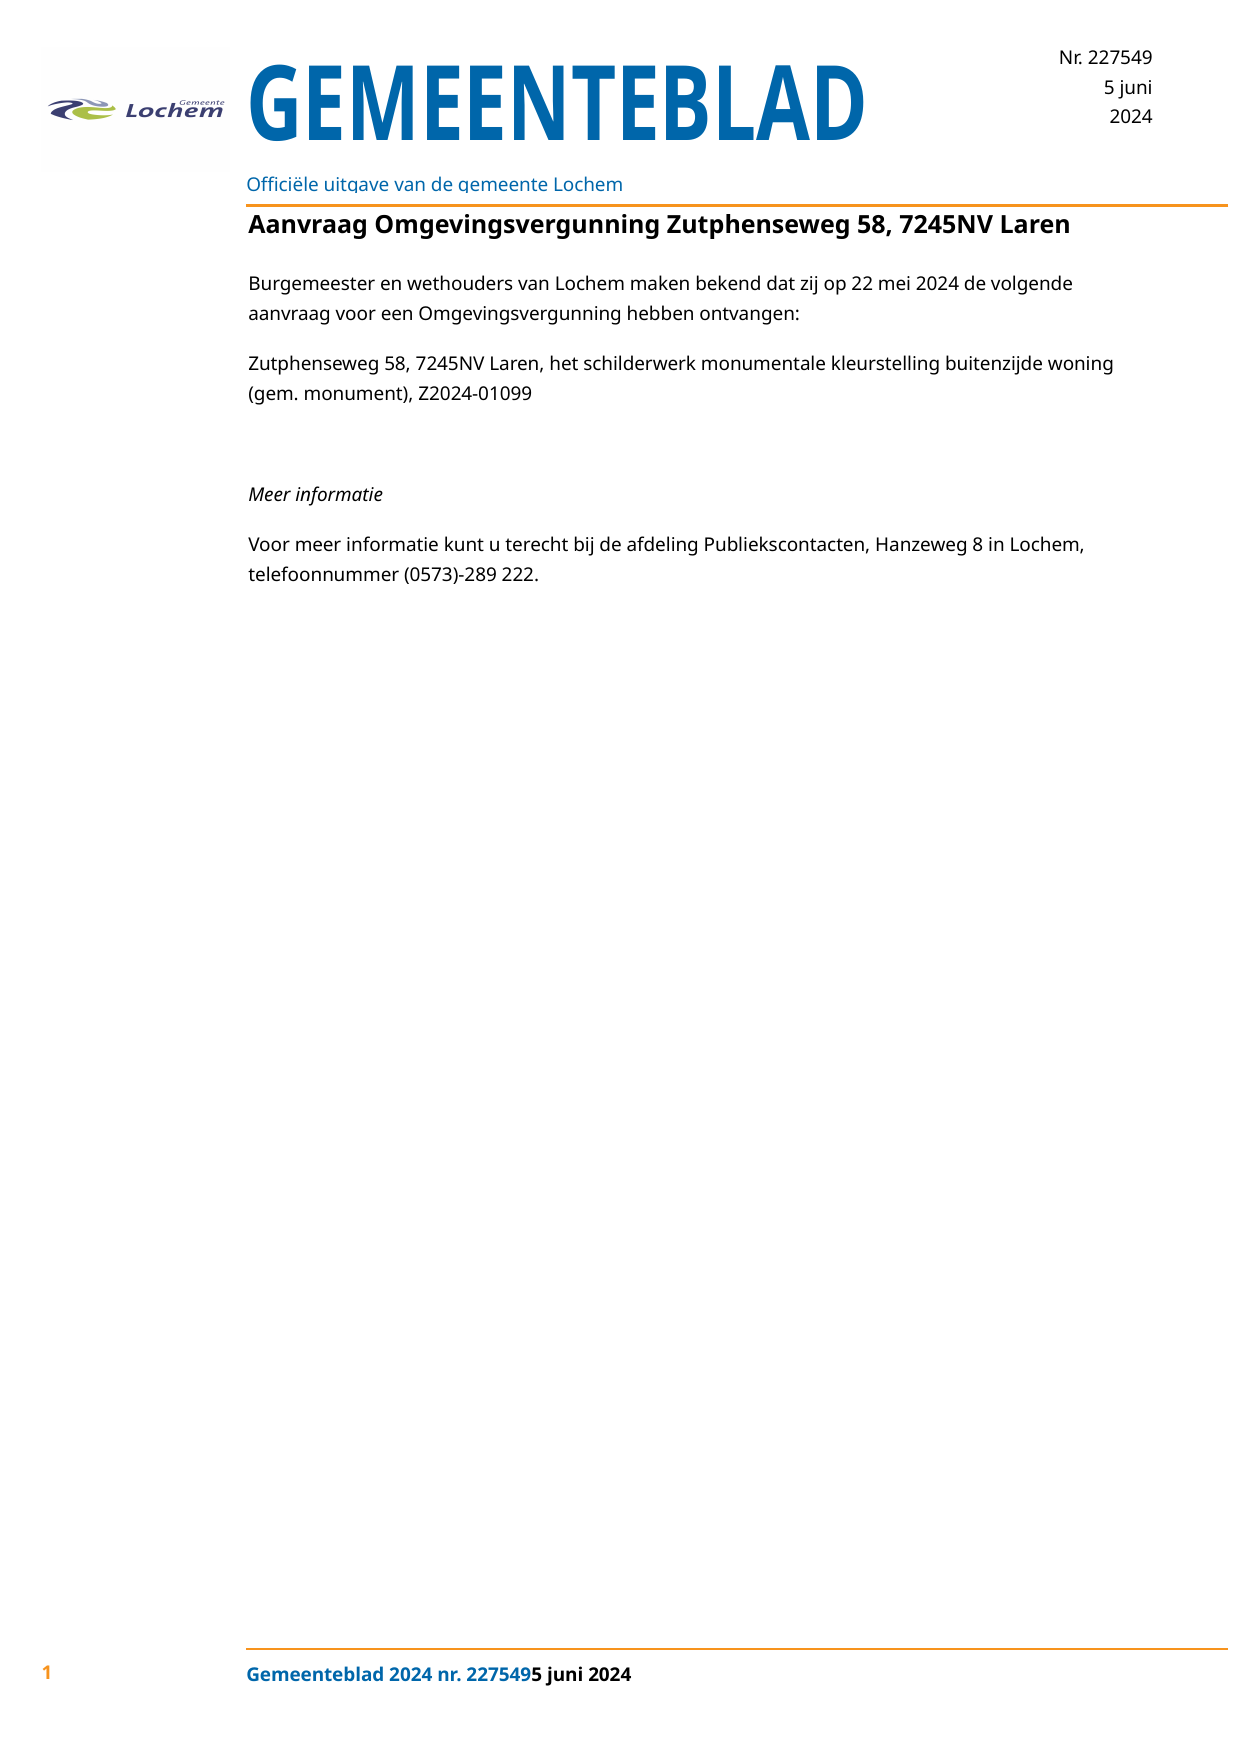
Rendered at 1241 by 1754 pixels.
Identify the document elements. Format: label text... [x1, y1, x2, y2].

text Voor meer informatie kunt u terecht bij de afdeling Publiekscontacten, Hanzeweg 8 in Lochem, telefoonnummer (0573)-289 222. [248, 531, 1152, 586]
text Zutphenseweg 58, 7245NV Laren, het schilderwerk monumentale kleurstelling buitenzijde woning (gem. monument), Z2024-01099 [248, 350, 1152, 406]
text Meer informatie [248, 481, 1152, 506]
text Aanvraag Omgevingsvergunning Zutphenseweg 58, 7245NV Laren [248, 207, 1152, 241]
picture [41, 47, 231, 172]
text Burgemeester en wethouders van Lochem maken bekend dat zij op 22 mei 2024 de volgende aanvraag voor een Omgevingsvergunning hebben ontvangen: [248, 270, 1152, 326]
